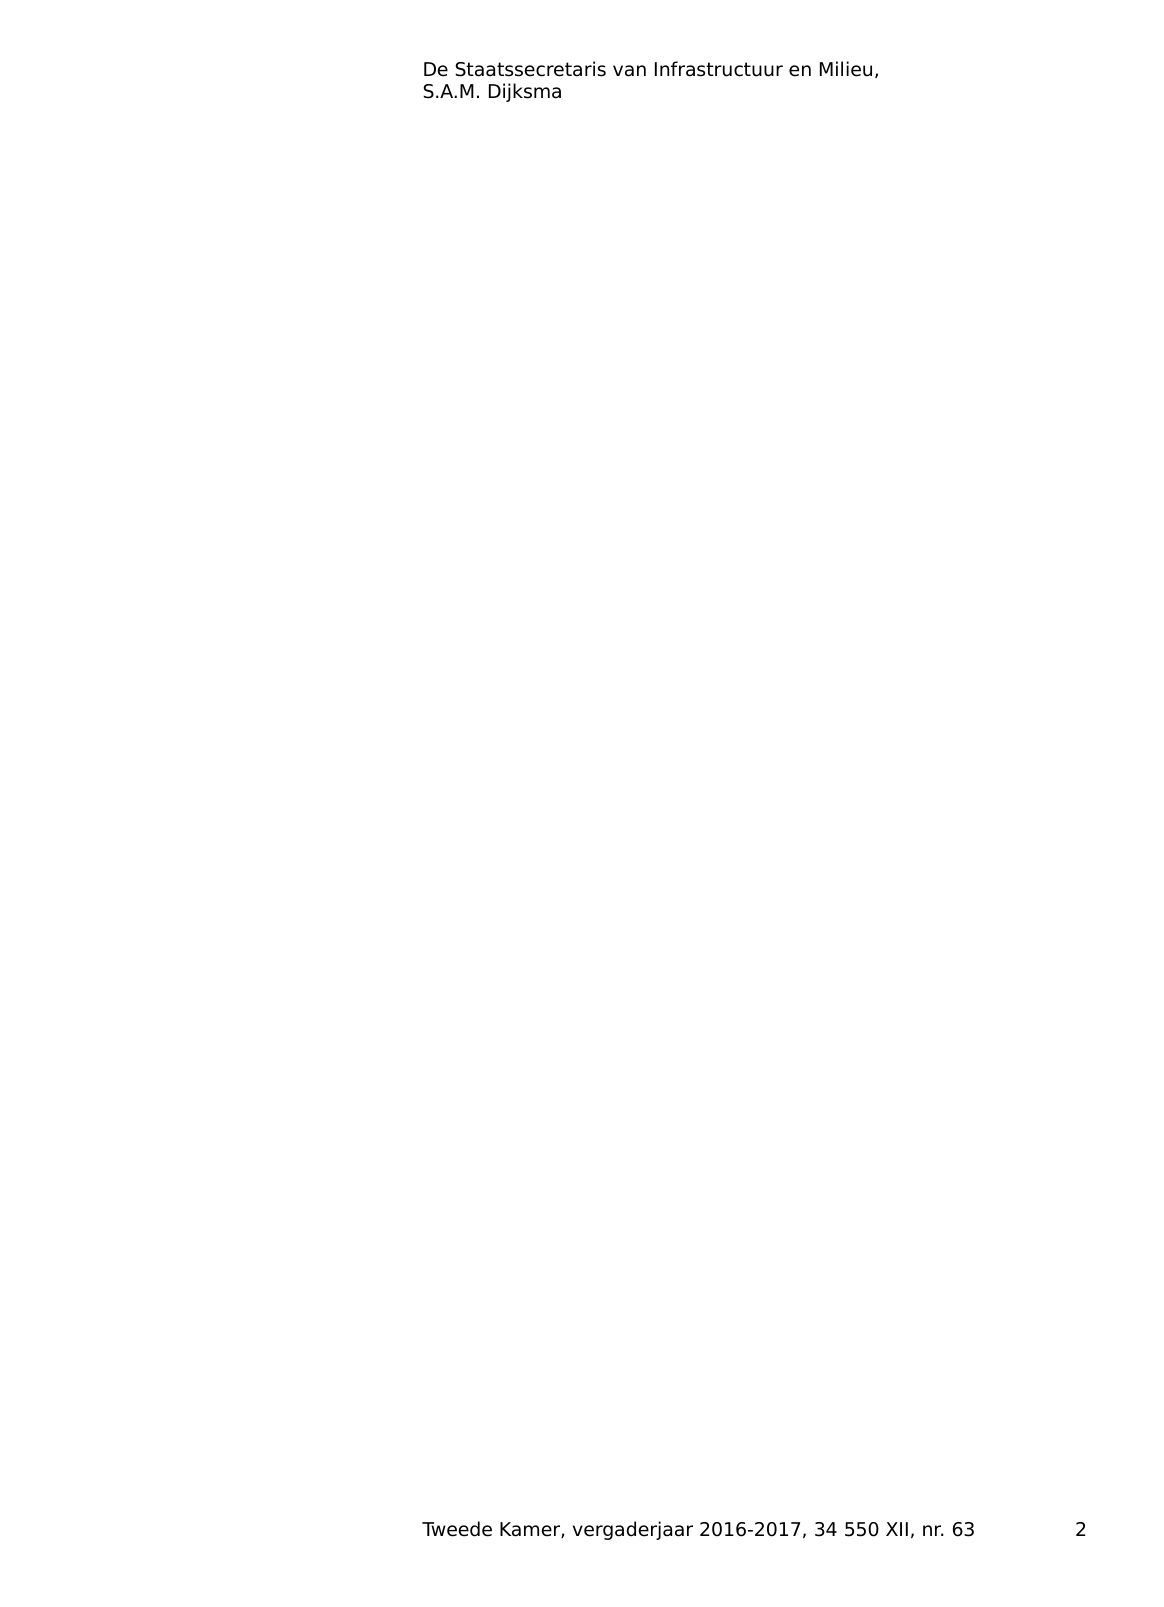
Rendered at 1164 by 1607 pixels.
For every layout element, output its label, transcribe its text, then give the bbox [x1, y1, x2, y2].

text De Staatssecretaris van Infrastructuur en Milieu, S.A.M. Dijksma [422, 59, 1087, 103]
